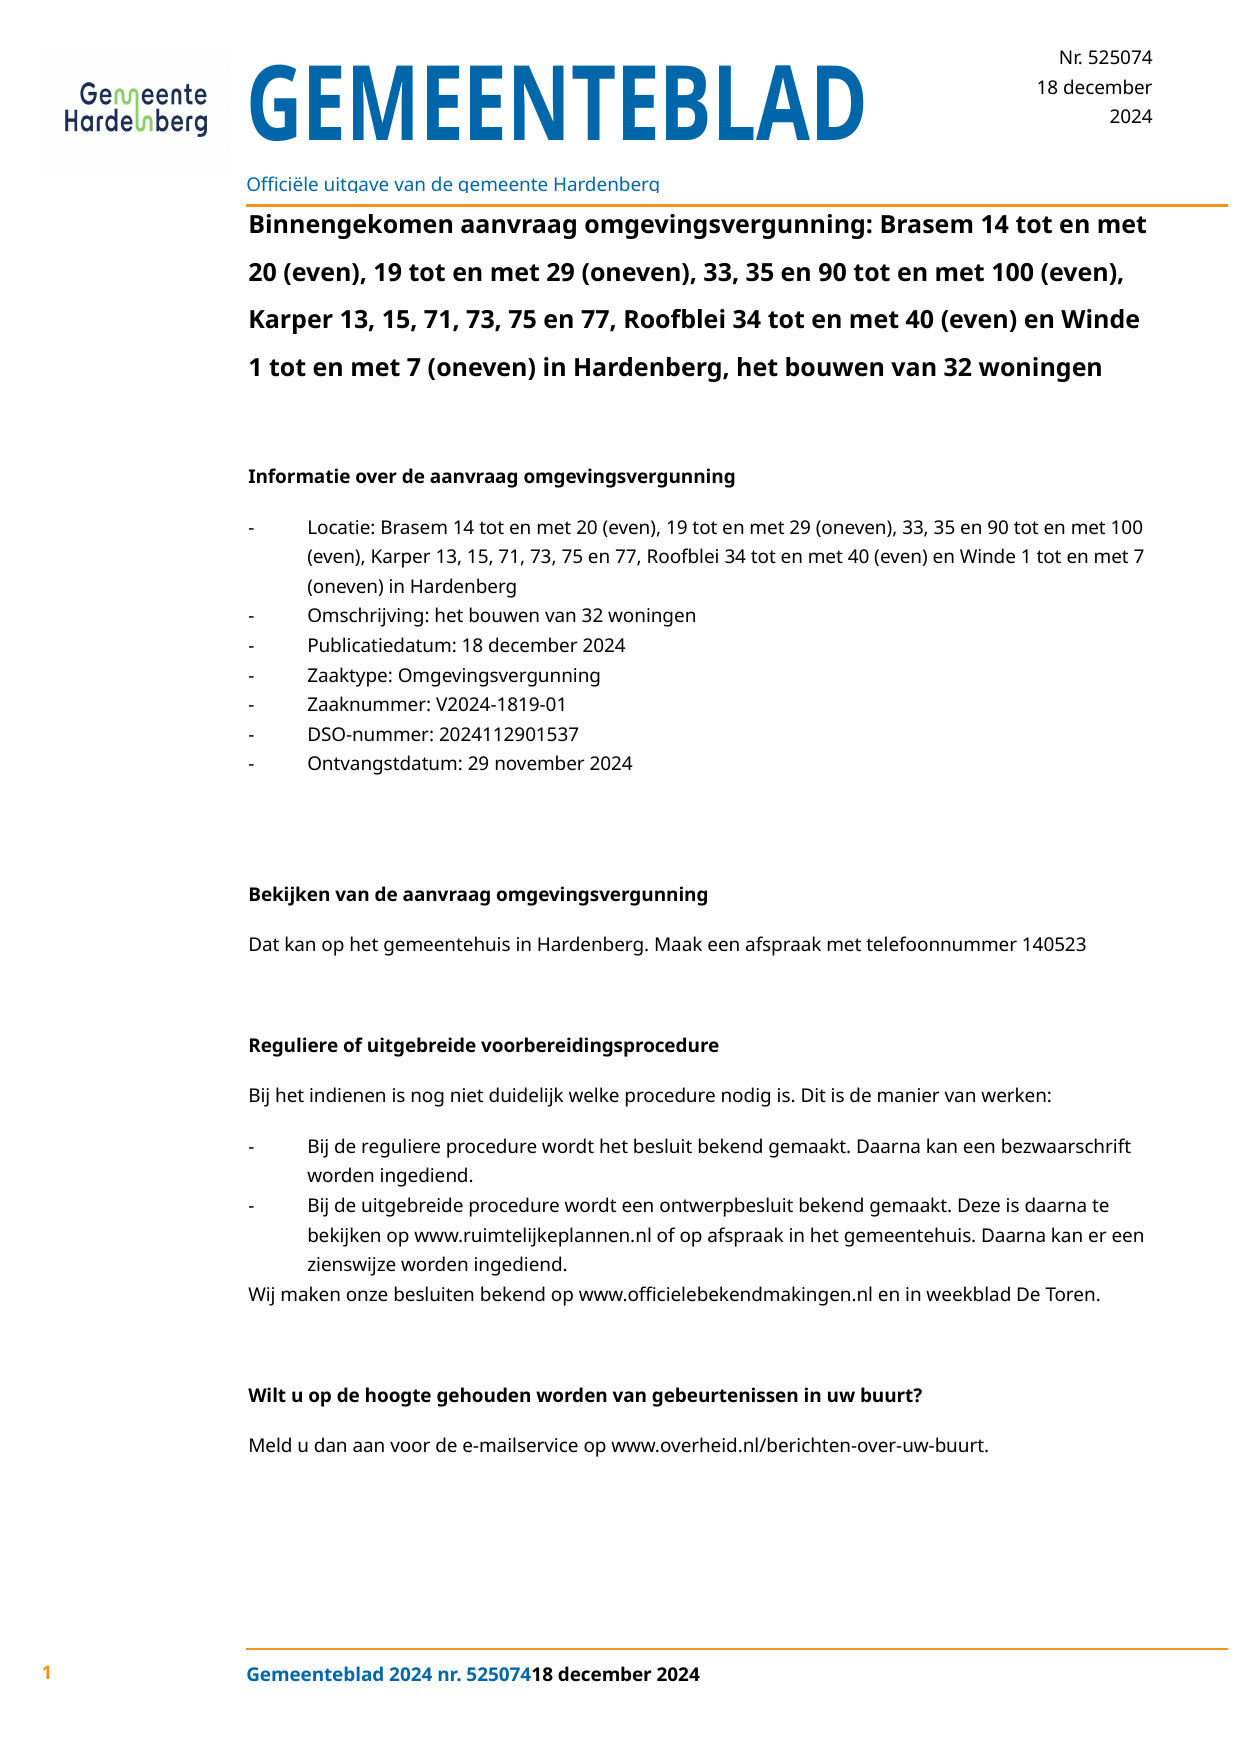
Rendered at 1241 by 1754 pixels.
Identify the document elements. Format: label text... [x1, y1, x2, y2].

list Publicatiedatum: 18 december 2024 [248, 632, 1152, 658]
text Reguliere of uitgebreide voorbereidingsprocedure [248, 1032, 1152, 1058]
picture [41, 47, 231, 172]
list Locatie: Brasem 14 tot en met 20 (even), 19 tot en met 29 (oneven), 33, 35 en 90 tot en met 100 (even), Karper 13, 15, 71, 73, 75 en 77, Roofblei 34 tot en met 40 (even) en Winde 1 tot en met 7 (oneven) in Hardenberg [248, 514, 1152, 599]
list Bij de reguliere procedure wordt het besluit bekend gemaakt. Daarna kan een bezwaarschrift worden ingediend. [248, 1133, 1152, 1188]
list DSO-nummer: 2024112901537 [248, 721, 1152, 747]
text Informatie over de aanvraag omgevingsvergunning [248, 463, 1152, 489]
text Wilt u op de hoogte gehouden worden van gebeurtenissen in uw buurt? [248, 1382, 1152, 1408]
list Zaaktype: Omgevingsvergunning [248, 662, 1152, 688]
list Ontvangstdatum: 29 november 2024 [248, 751, 1152, 776]
text Wij maken onze besluiten bekend op www.officielebekendmakingen.nl en in weekblad De Toren. [248, 1281, 1152, 1307]
text Dat kan op het gemeentehuis in Hardenberg. Maak een afspraak met telefoonnummer 140523 [248, 931, 1152, 957]
text Bekijken van de aanvraag omgevingsvergunning [248, 881, 1152, 907]
list Omschrijving: het bouwen van 32 woningen [248, 603, 1152, 628]
list Zaaknummer: V2024-1819-01 [248, 691, 1152, 717]
list Bij de uitgebreide procedure wordt een ontwerpbesluit bekend gemaakt. Deze is daarna te bekijken op www.ruimtelijkeplannen.nl of op afspraak in het gemeentehuis. Daarna kan er een zienswijze worden ingediend. [248, 1192, 1152, 1277]
text Binnengekomen aanvraag omgevingsvergunning: Brasem 14 tot en met 20 (even), 19 tot en met 29 (oneven), 33, 35 en 90 tot en met 100 (even), Karper 13, 15, 71, 73, 75 en 77, Roofblei 34 tot en met 40 (even) en Winde 1 tot en met 7 (oneven) in Hardenberg, het bouwen van 32 woningen [248, 207, 1152, 384]
text Meld u dan aan voor de e-mailservice op www.overheid.nl/berichten-over-uw-buurt. [248, 1432, 1152, 1458]
text Bij het indienen is nog niet duidelijk welke procedure nodig is. Dit is de manier van werken: [248, 1083, 1152, 1108]
